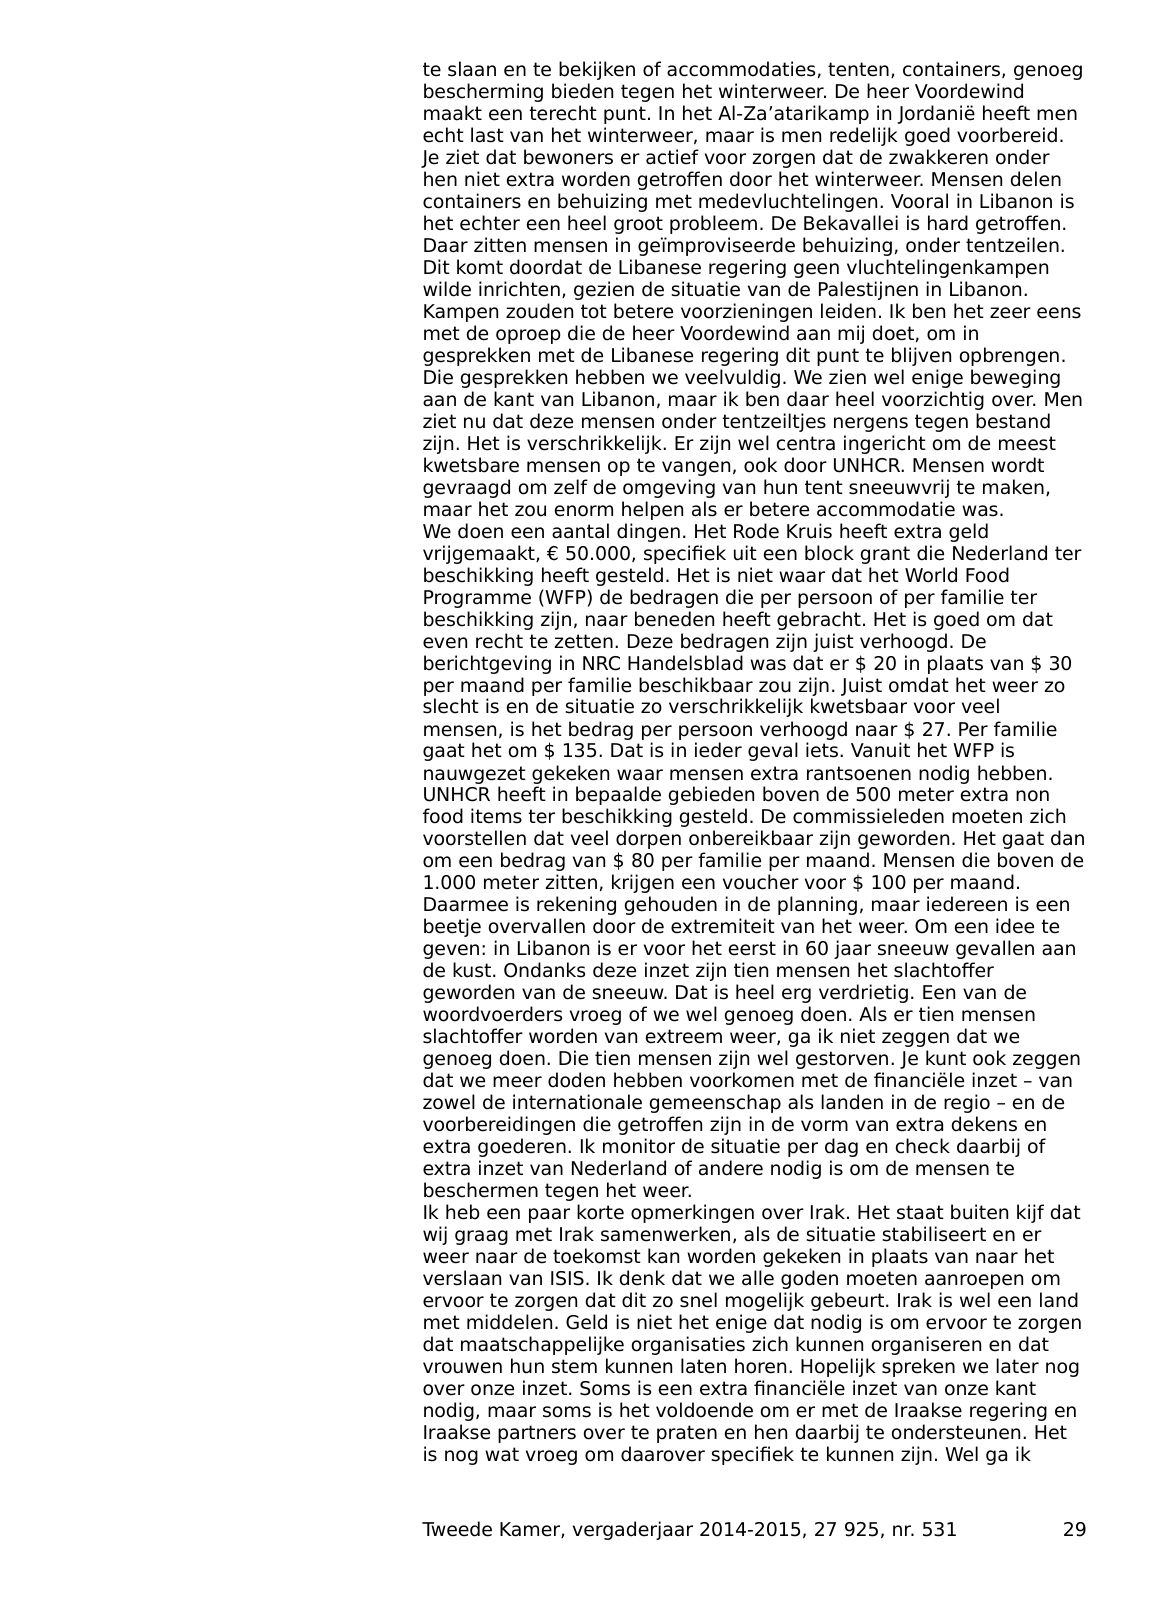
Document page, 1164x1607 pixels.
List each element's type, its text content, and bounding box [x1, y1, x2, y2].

text We doen een aantal dingen. Het Rode Kruis heeft extra geld vrijgemaakt, € 50.000, specifiek uit een block grant die Nederland ter beschikking heeft gesteld. Het is niet waar dat het World Food Programme (WFP) de bedragen die per persoon of per familie ter beschikking zijn, naar beneden heeft gebracht. Het is goed om dat even recht te zetten. Deze bedragen zijn juist verhoogd. De berichtgeving in NRC Handelsblad was dat er $ 20 in plaats van $ 30 per maand per familie beschikbaar zou zijn. Juist omdat het weer zo slecht is en de situatie zo verschrikkelijk kwetsbaar voor veel mensen, is het bedrag per persoon verhoogd naar $ 27. Per familie gaat het om $ 135. Dat is in ieder geval iets. Vanuit het WFP is nauwgezet gekeken waar mensen extra rantsoenen nodig hebben. UNHCR heeft in bepaalde gebieden boven de 500 meter extra non food items ter beschikking gesteld. De commissieleden moeten zich voorstellen dat veel dorpen onbereikbaar zijn geworden. Het gaat dan om een bedrag van $ 80 per familie per maand. Mensen die boven de 1.000 meter zitten, krijgen een voucher voor $ 100 per maand. Daarmee is rekening gehouden in de planning, maar iedereen is een beetje overvallen door de extremiteit van het weer. Om een idee te geven: in Libanon is er voor het eerst in 60 jaar sneeuw gevallen aan de kust. Ondanks deze inzet zijn tien mensen het slachtoffer geworden van de sneeuw. Dat is heel erg verdrietig. Een van de woordvoerders vroeg of we wel genoeg doen. Als er tien mensen slachtoffer worden van extreem weer, ga ik niet zeggen dat we genoeg doen. Die tien mensen zijn wel gestorven. Je kunt ook zeggen dat we meer doden hebben voorkomen met de financiële inzet – van zowel de internationale gemeenschap als landen in de regio – en de voorbereidingen die getroffen zijn in de vorm van extra dekens en extra goederen. Ik monitor de situatie per dag en check daarbij of extra inzet van Nederland of andere nodig is om de mensen te beschermen tegen het weer. [422, 521, 1087, 1202]
text te slaan en te bekijken of accommodaties, tenten, containers, genoeg bescherming bieden tegen het winterweer. De heer Voordewind maakt een terecht punt. In het Al-Za’atarikamp in Jordanië heeft men echt last van het winterweer, maar is men redelijk goed voorbereid. Je ziet dat bewoners er actief voor zorgen dat de zwakkeren onder hen niet extra worden getroffen door het winterweer. Mensen delen containers en behuizing met medevluchtelingen. Vooral in Libanon is het echter een heel groot probleem. De Bekavallei is hard getroffen. Daar zitten mensen in geïmproviseerde behuizing, onder tentzeilen. Dit komt doordat de Libanese regering geen vluchtelingenkampen wilde inrichten, gezien de situatie van de Palestijnen in Libanon. Kampen zouden tot betere voorzieningen leiden. Ik ben het zeer eens met de oproep die de heer Voordewind aan mij doet, om in gesprekken met de Libanese regering dit punt te blijven opbrengen. Die gesprekken hebben we veelvuldig. We zien wel enige beweging aan de kant van Libanon, maar ik ben daar heel voorzichtig over. Men ziet nu dat deze mensen onder tentzeiltjes nergens tegen bestand zijn. Het is verschrikkelijk. Er zijn wel centra ingericht om de meest kwetsbare mensen op te vangen, ook door UNHCR. Mensen wordt gevraagd om zelf de omgeving van hun tent sneeuwvrij te maken, maar het zou enorm helpen als er betere accommodatie was. [422, 59, 1087, 521]
text Ik heb een paar korte opmerkingen over Irak. Het staat buiten kijf dat wij graag met Irak samenwerken, als de situatie stabiliseert en er weer naar de toekomst kan worden gekeken in plaats van naar het verslaan van ISIS. Ik denk dat we alle goden moeten aanroepen om ervoor te zorgen dat dit zo snel mogelijk gebeurt. Irak is wel een land met middelen. Geld is niet het enige dat nodig is om ervoor te zorgen dat maatschappelijke organisaties zich kunnen organiseren en dat vrouwen hun stem kunnen laten horen. Hopelijk spreken we later nog over onze inzet. Soms is een extra financiële inzet van onze kant nodig, maar soms is het voldoende om er met de Iraakse regering en Iraakse partners over te praten en hen daarbij te ondersteunen. Het is nog wat vroeg om daarover specifiek te kunnen zijn. Wel ga ik [422, 1202, 1087, 1466]
